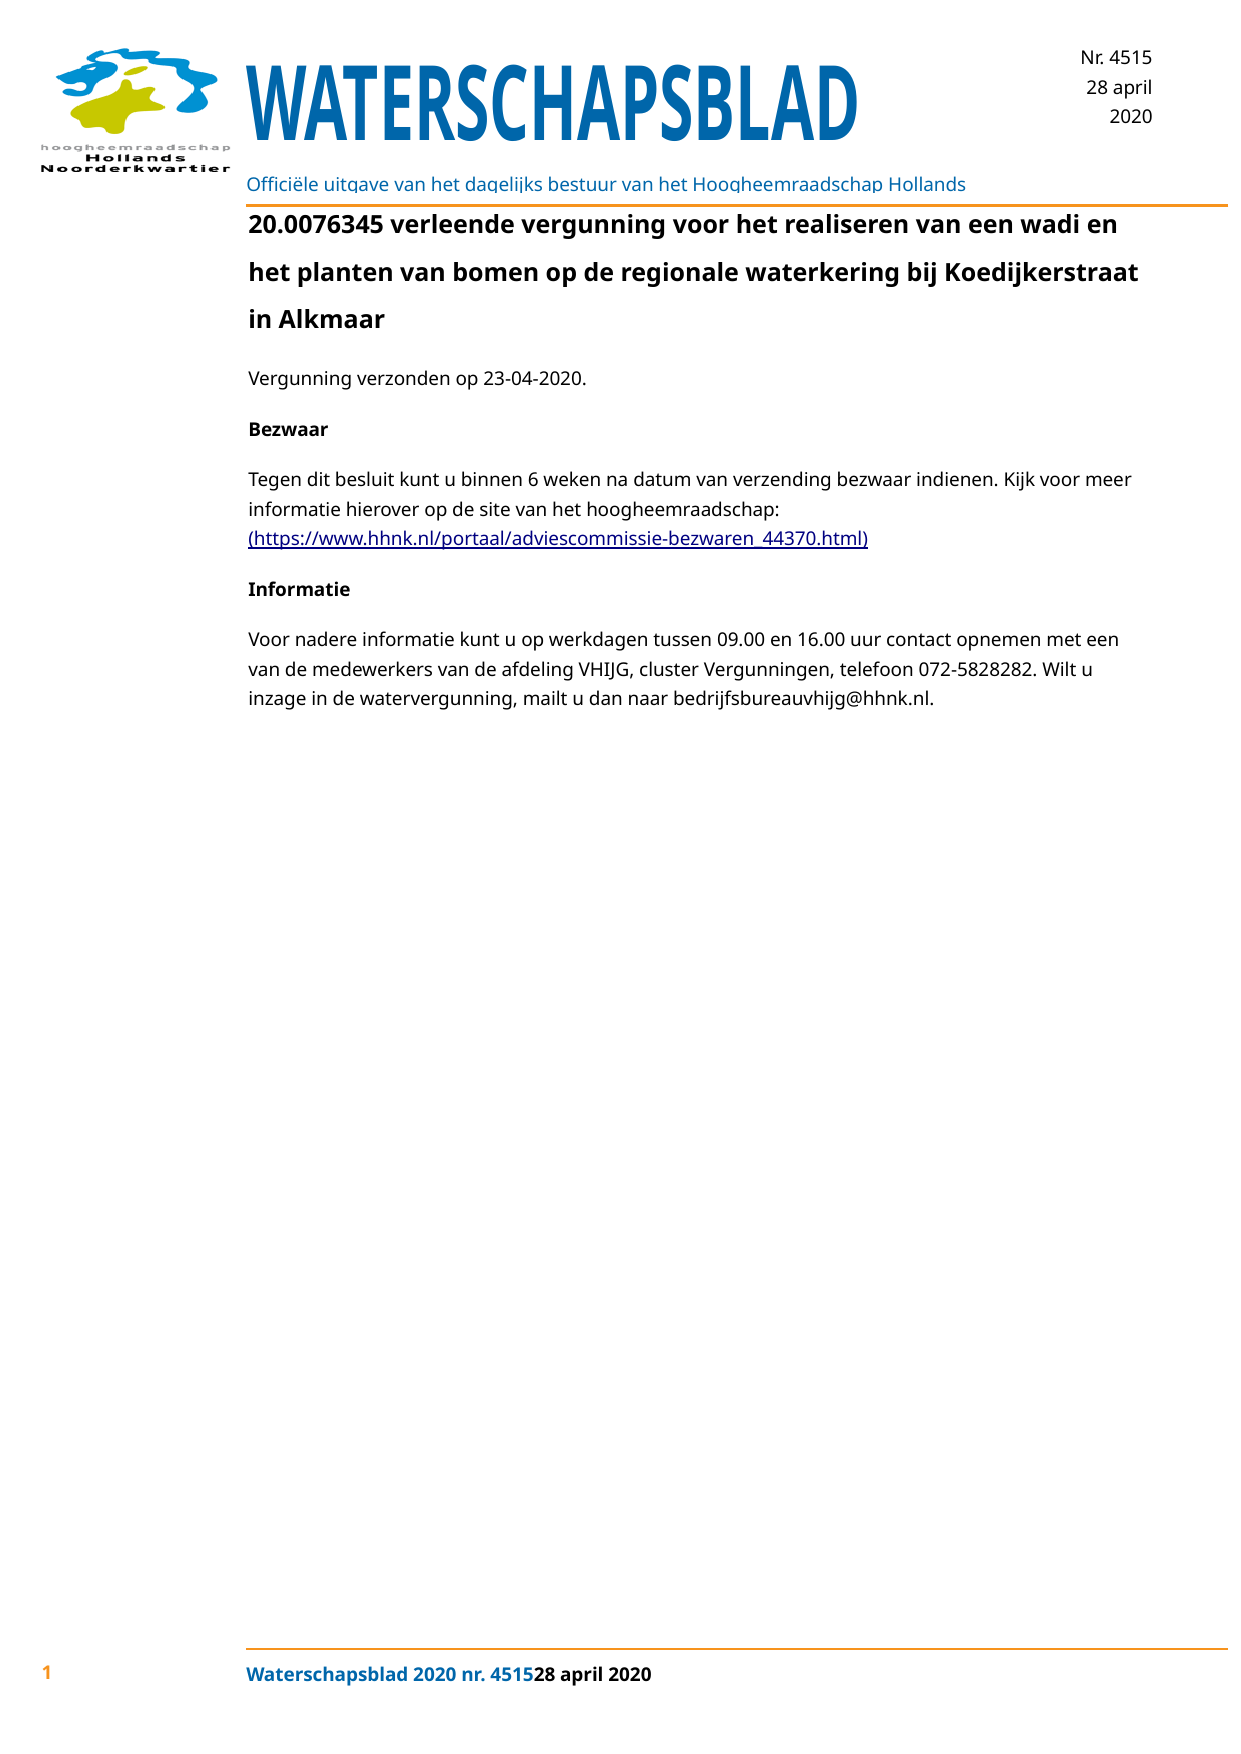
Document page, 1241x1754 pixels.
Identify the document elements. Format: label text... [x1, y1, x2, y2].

text 20.0076345 verleende vergunning voor het realiseren van een wadi en het planten van bomen op de regionale waterkering bij Koedijkerstraat in Alkmaar [248, 207, 1152, 336]
text Vergunning verzonden op 23-04-2020. [248, 366, 1152, 391]
text Voor nadere informatie kunt u op werkdagen tussen 09.00 en 16.00 uur contact opnemen met een van de medewerkers van de afdeling VHIJG, cluster Vergunningen, telefoon 072-5828282. Wilt u inzage in de watervergunning, mailt u dan naar bedrijfsbureauvhijg@hhnk.nl. [248, 626, 1152, 711]
text Tegen dit besluit kunt u binnen 6 weken na datum van verzending bezwaar indienen. Kijk voor meer informatie hierover op de site van het hoogheemraadschap: (https://www.hhnk.nl/portaal/adviescommissie-bezwaren_44370.html) [248, 466, 1152, 551]
text Informatie [248, 576, 1152, 602]
picture [41, 47, 231, 172]
text Bezwaar [248, 416, 1152, 442]
